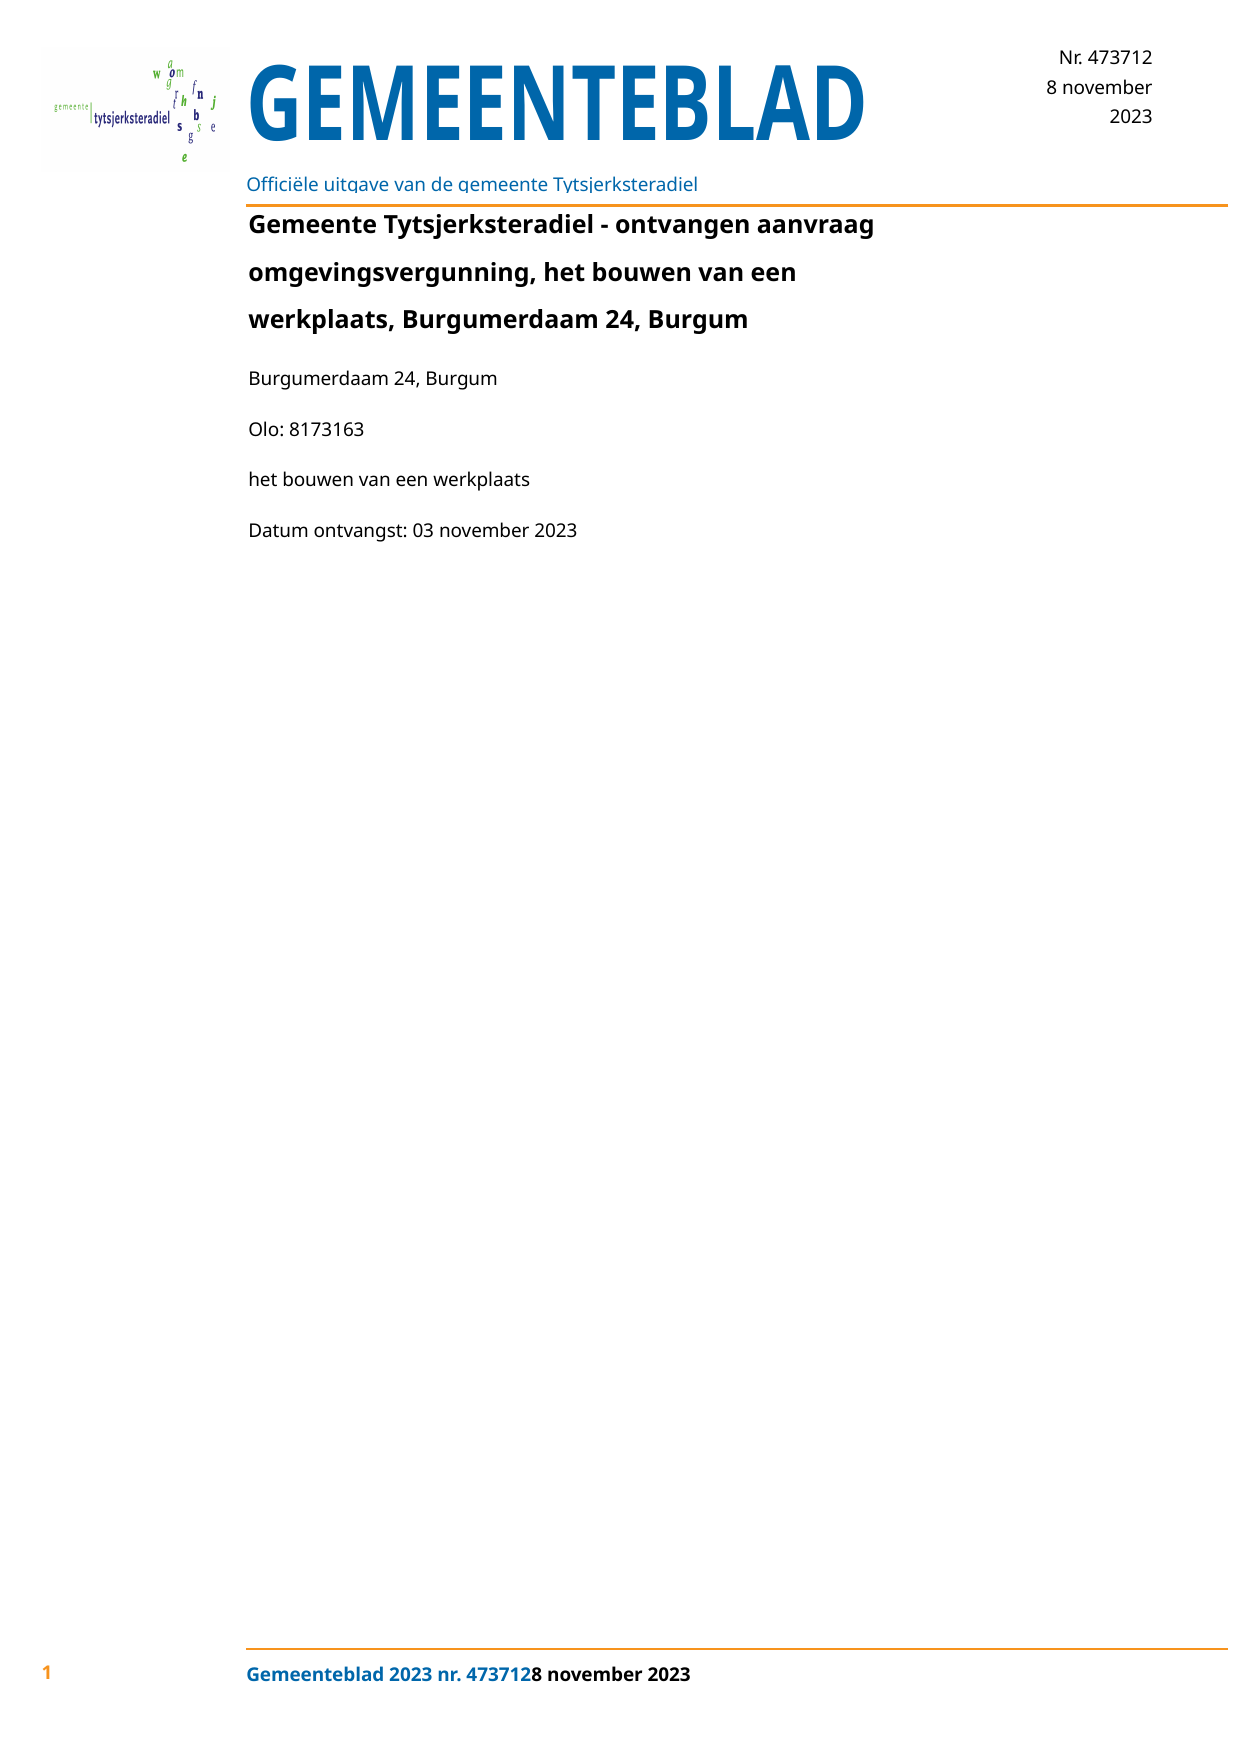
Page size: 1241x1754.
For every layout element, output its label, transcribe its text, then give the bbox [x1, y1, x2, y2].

text Gemeente Tytsjerksteradiel - ontvangen aanvraag omgevingsvergunning, het bouwen van een werkplaats, Burgumerdaam 24, Burgum [248, 207, 1152, 336]
text Olo: 8173163 [248, 416, 1152, 442]
text Burgumerdaam 24, Burgum [248, 366, 1152, 391]
text Datum ontvangst: 03 november 2023 [248, 517, 1152, 542]
picture [41, 47, 231, 172]
text het bouwen van een werkplaats [248, 466, 1152, 492]
